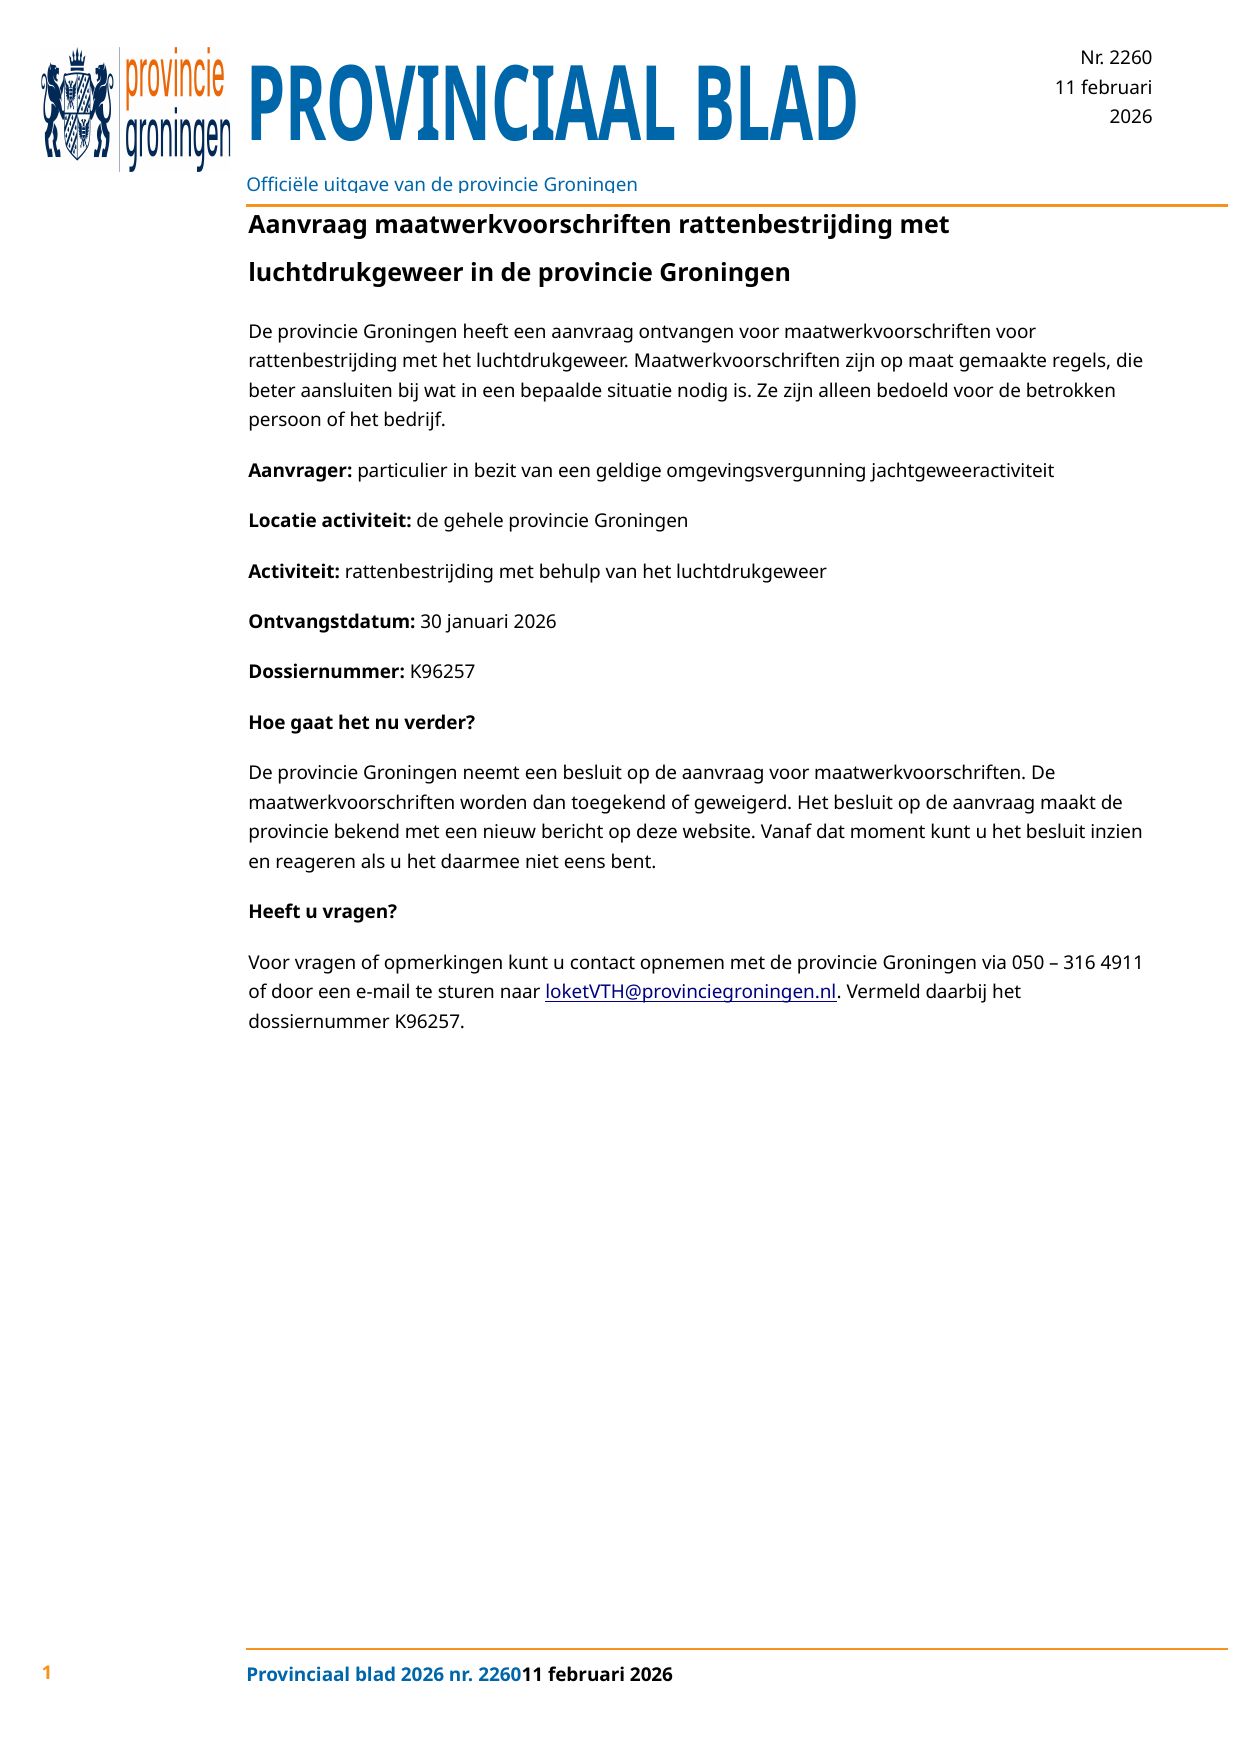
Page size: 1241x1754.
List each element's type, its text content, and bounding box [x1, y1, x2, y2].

text Aanvrager: particulier in bezit van een geldige omgevingsvergunning jachtgeweeractiviteit [248, 457, 1152, 483]
text Hoe gaat het nu verder? [248, 709, 1152, 735]
text Aanvraag maatwerkvoorschriften rattenbestrijding met luchtdrukgeweer in de provincie Groningen [248, 207, 1152, 288]
text Activiteit: rattenbestrijding met behulp van het luchtdrukgeweer [248, 558, 1152, 584]
text De provincie Groningen heeft een aanvraag ontvangen voor maatwerkvoorschriften voor rattenbestrijding met het luchtdrukgeweer. Maatwerkvoorschriften zijn op maat gemaakte regels, die beter aansluiten bij wat in een bepaalde situatie nodig is. Ze zijn alleen bedoeld voor de betrokken persoon of het bedrijf. [248, 318, 1152, 432]
picture [41, 47, 231, 172]
text Ontvangstdatum: 30 januari 2026 [248, 608, 1152, 634]
text Heeft u vragen? [248, 899, 1152, 924]
text Dossiernummer: K96257 [248, 659, 1152, 684]
text Voor vragen of opmerkingen kunt u contact opnemen met de provincie Groningen via 050 – 316 4911 of door een e-mail te sturen naar loketVTH@provinciegroningen.nl. Vermeld daarbij het dossiernummer K96257. [248, 949, 1152, 1034]
text De provincie Groningen neemt een besluit op de aanvraag voor maatwerkvoorschriften. De maatwerkvoorschriften worden dan toegekend of geweigerd. Het besluit op de aanvraag maakt de provincie bekend met een nieuw bericht op deze website. Vanaf dat moment kunt u het besluit inzien en reageren als u het daarmee niet eens bent. [248, 759, 1152, 874]
text Locatie activiteit: de gehele provincie Groningen [248, 507, 1152, 533]
